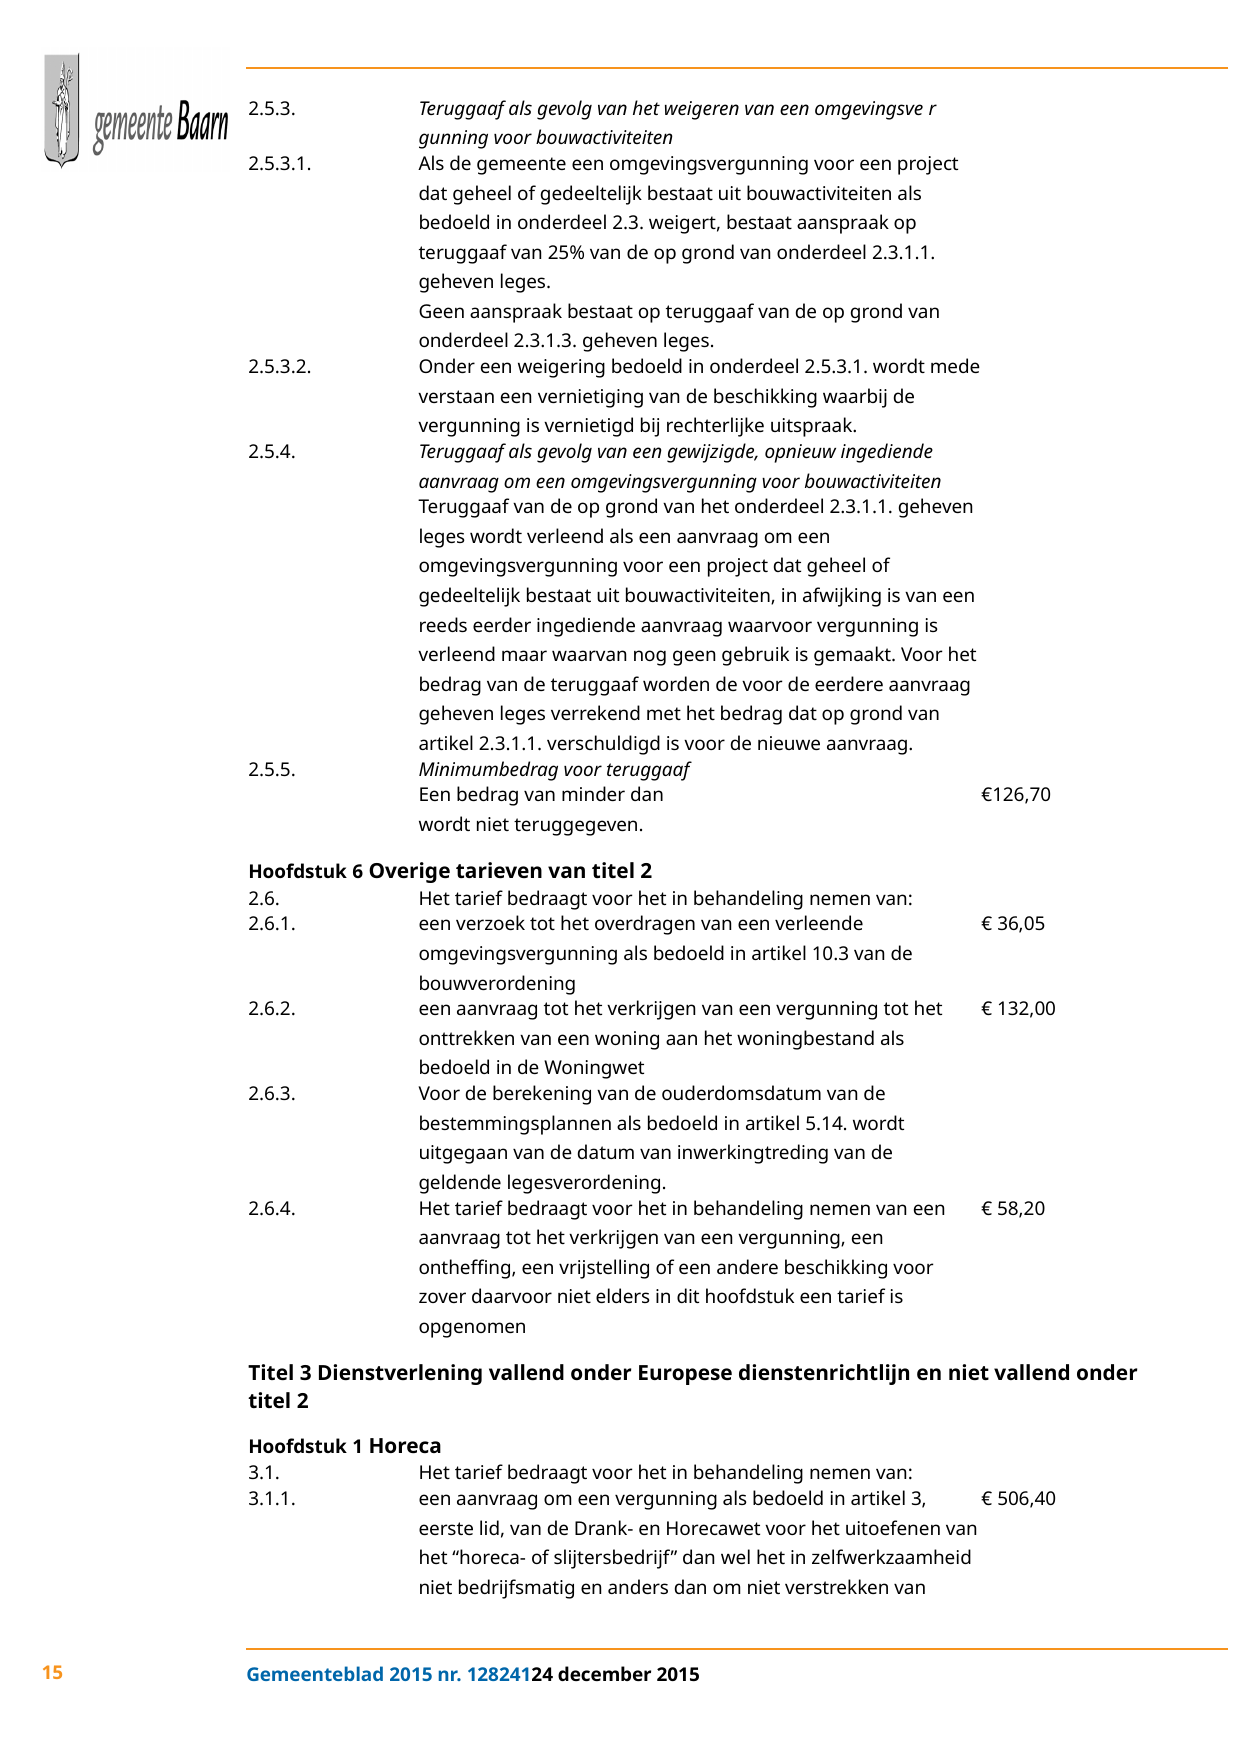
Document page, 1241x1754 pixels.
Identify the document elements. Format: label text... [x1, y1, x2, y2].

text Hoofdstuk 1 Horeca [248, 1431, 1152, 1459]
table_cell Minimumbedrag voor teruggaaf [418, 756, 981, 782]
table_cell 2.6.2. [248, 995, 418, 1080]
table_cell [981, 438, 1152, 493]
table_cell 2.5.3. [248, 95, 418, 150]
table_header 3.1. [248, 1460, 418, 1485]
table_cell Teruggaaf als gevolg van een gewijzigde, opnieuw ingediende aanvraag om een omgevingsvergunning voor bouwactiviteiten [418, 438, 981, 493]
table_header Het tarief bedraagt voor het in behandeling nemen van: [418, 885, 981, 911]
table_cell [981, 494, 1152, 756]
table_cell 3.1.1. [248, 1485, 418, 1600]
table_cell 2.5.3.1. [248, 150, 418, 353]
table_cell [981, 1080, 1152, 1195]
table_header Het tarief bedraagt voor het in behandeling nemen van: [418, 1460, 981, 1485]
table_cell 2.5.3.2. [248, 353, 418, 438]
picture [41, 47, 231, 172]
table_cell [981, 756, 1152, 782]
table_cell een aanvraag tot het verkrijgen van een vergunning tot het onttrekken van een woning aan het woningbestand als bedoeld in de Woningwet [418, 995, 981, 1080]
table_header 2.6. [248, 885, 418, 911]
table_cell Het tarief bedraagt voor het in behandeling nemen van een aanvraag tot het verkrijgen van een vergunning, een ontheffing, een vrijstelling of een andere beschikking voor zover daarvoor niet elders in dit hoofdstuk een tarief is opgenomen [418, 1195, 981, 1339]
table_cell 2.5.5. [248, 756, 418, 782]
table_cell een verzoek tot het overdragen van een verleende omgevingsvergunning als bedoeld in artikel 10.3 van de bouwverordening [418, 911, 981, 995]
table_cell Teruggaaf als gevolg van het weigeren van een omgevingsve r gunning voor bouwactiviteiten [418, 95, 981, 150]
table_header [981, 1460, 1152, 1485]
table_cell [981, 95, 1152, 150]
table_cell 2.6.3. [248, 1080, 418, 1195]
table_cell [248, 494, 418, 756]
text Hoofdstuk 6 Overige tarieven van titel 2 [248, 856, 1152, 885]
table_cell Teruggaaf van de op grond van het onderdeel 2.3.1.1. geheven leges wordt verleend als een aanvraag om een omgevingsvergunning voor een project dat geheel of gedeeltelijk bestaat uit bouwactiviteiten, in afwijking is van een reeds eerder ingediende aanvraag waarvoor vergunning is verleend maar waarvan nog geen gebruik is gemaakt. Voor het bedrag van de teruggaaf worden de voor de eerdere aanvraag geheven leges verrekend met het bedrag dat op grond van artikel 2.3.1.1. verschuldigd is voor de nieuwe aanvraag. [418, 494, 981, 756]
table_cell € 58,20 [981, 1195, 1152, 1339]
table_cell €126,70 [981, 782, 1152, 837]
text Titel 3 Dienstverlening vallend onder Europese dienstenrichtlijn en niet vallend onder titel 2 [248, 1358, 1152, 1415]
table_header [981, 885, 1152, 911]
table_cell een aanvraag om een vergunning als bedoeld in artikel 3, eerste lid, van de Drank- en Horecawet voor het uitoefenen van het “horeca- of slijtersbedrijf” dan wel het in zelfwerkzaamheid niet bedrijfsmatig en anders dan om niet verstrekken van [418, 1485, 981, 1600]
table_cell Als de gemeente een omgevingsvergunning voor een project dat geheel of gedeeltelijk bestaat uit bouwactiviteiten als bedoeld in onderdeel 2.3. weigert, bestaat aanspraak op teruggaaf van 25% van de op grond van onderdeel 2.3.1.1. geheven leges. Geen aanspraak bestaat op teruggaaf van de op grond van onderdeel 2.3.1.3. geheven leges. [418, 150, 981, 353]
table_cell 2.6.4. [248, 1195, 418, 1339]
table_cell [981, 150, 1152, 353]
table_cell [981, 353, 1152, 438]
table_cell € 36,05 [981, 911, 1152, 995]
table_cell Voor de berekening van de ouderdomsdatum van de bestemmingsplannen als bedoeld in artikel 5.14. wordt uitgegaan van de datum van inwerkingtreding van de geldende legesverordening. [418, 1080, 981, 1195]
table_cell Een bedrag van minder dan wordt niet teruggegeven. [418, 782, 981, 837]
table_cell € 506,40 [981, 1485, 1152, 1600]
table_cell 2.6.1. [248, 911, 418, 995]
table_cell 2.5.4. [248, 438, 418, 493]
table_cell [248, 782, 418, 837]
table_cell € 132,00 [981, 995, 1152, 1080]
table_cell Onder een weigering bedoeld in onderdeel 2.5.3.1. wordt mede verstaan een vernietiging van de beschikking waarbij de vergunning is vernietigd bij rechterlijke uitspraak. [418, 353, 981, 438]
